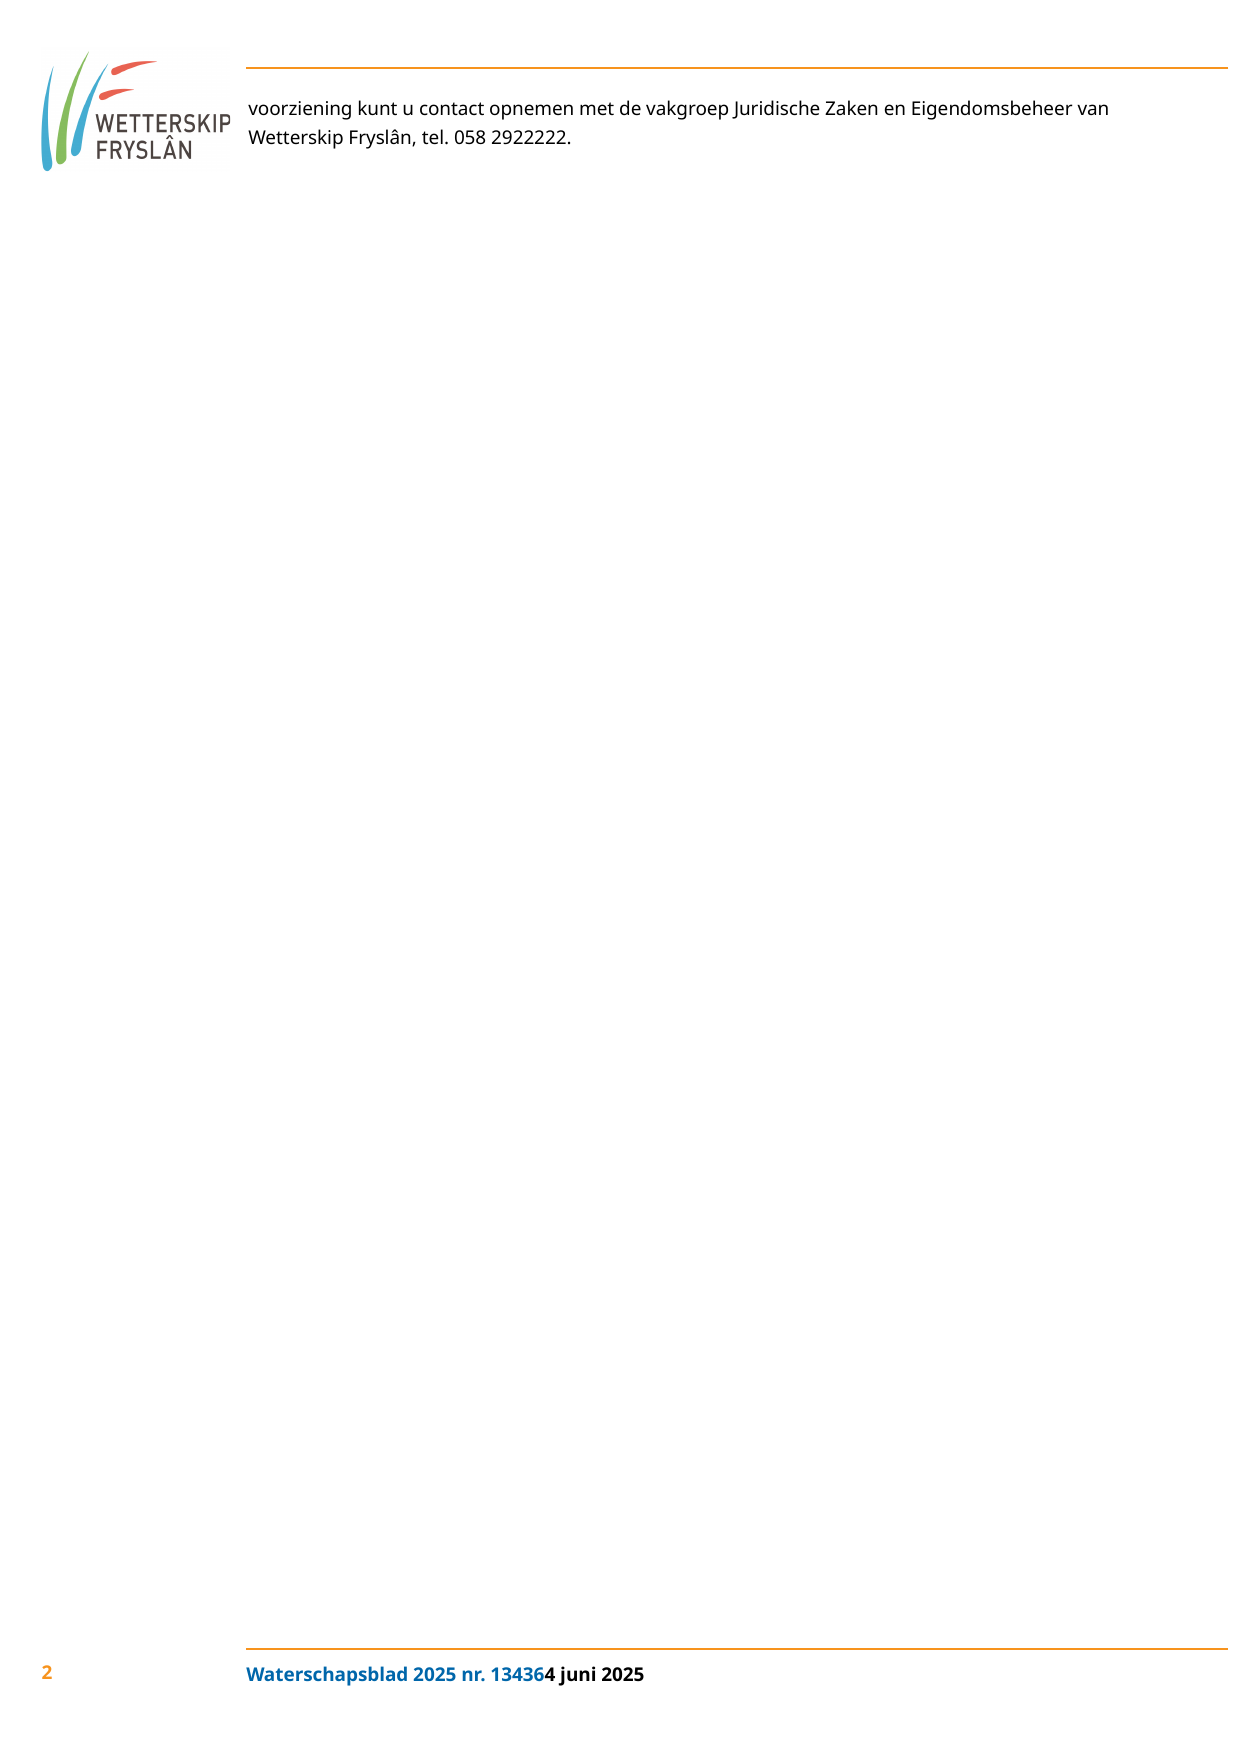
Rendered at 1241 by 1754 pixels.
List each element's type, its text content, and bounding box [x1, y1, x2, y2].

picture [41, 47, 231, 172]
text voorziening kunt u contact opnemen met de vakgroep Juridische Zaken en Eigendomsbeheer van Wetterskip Fryslân, tel. 058 2922222. [248, 95, 1152, 150]
